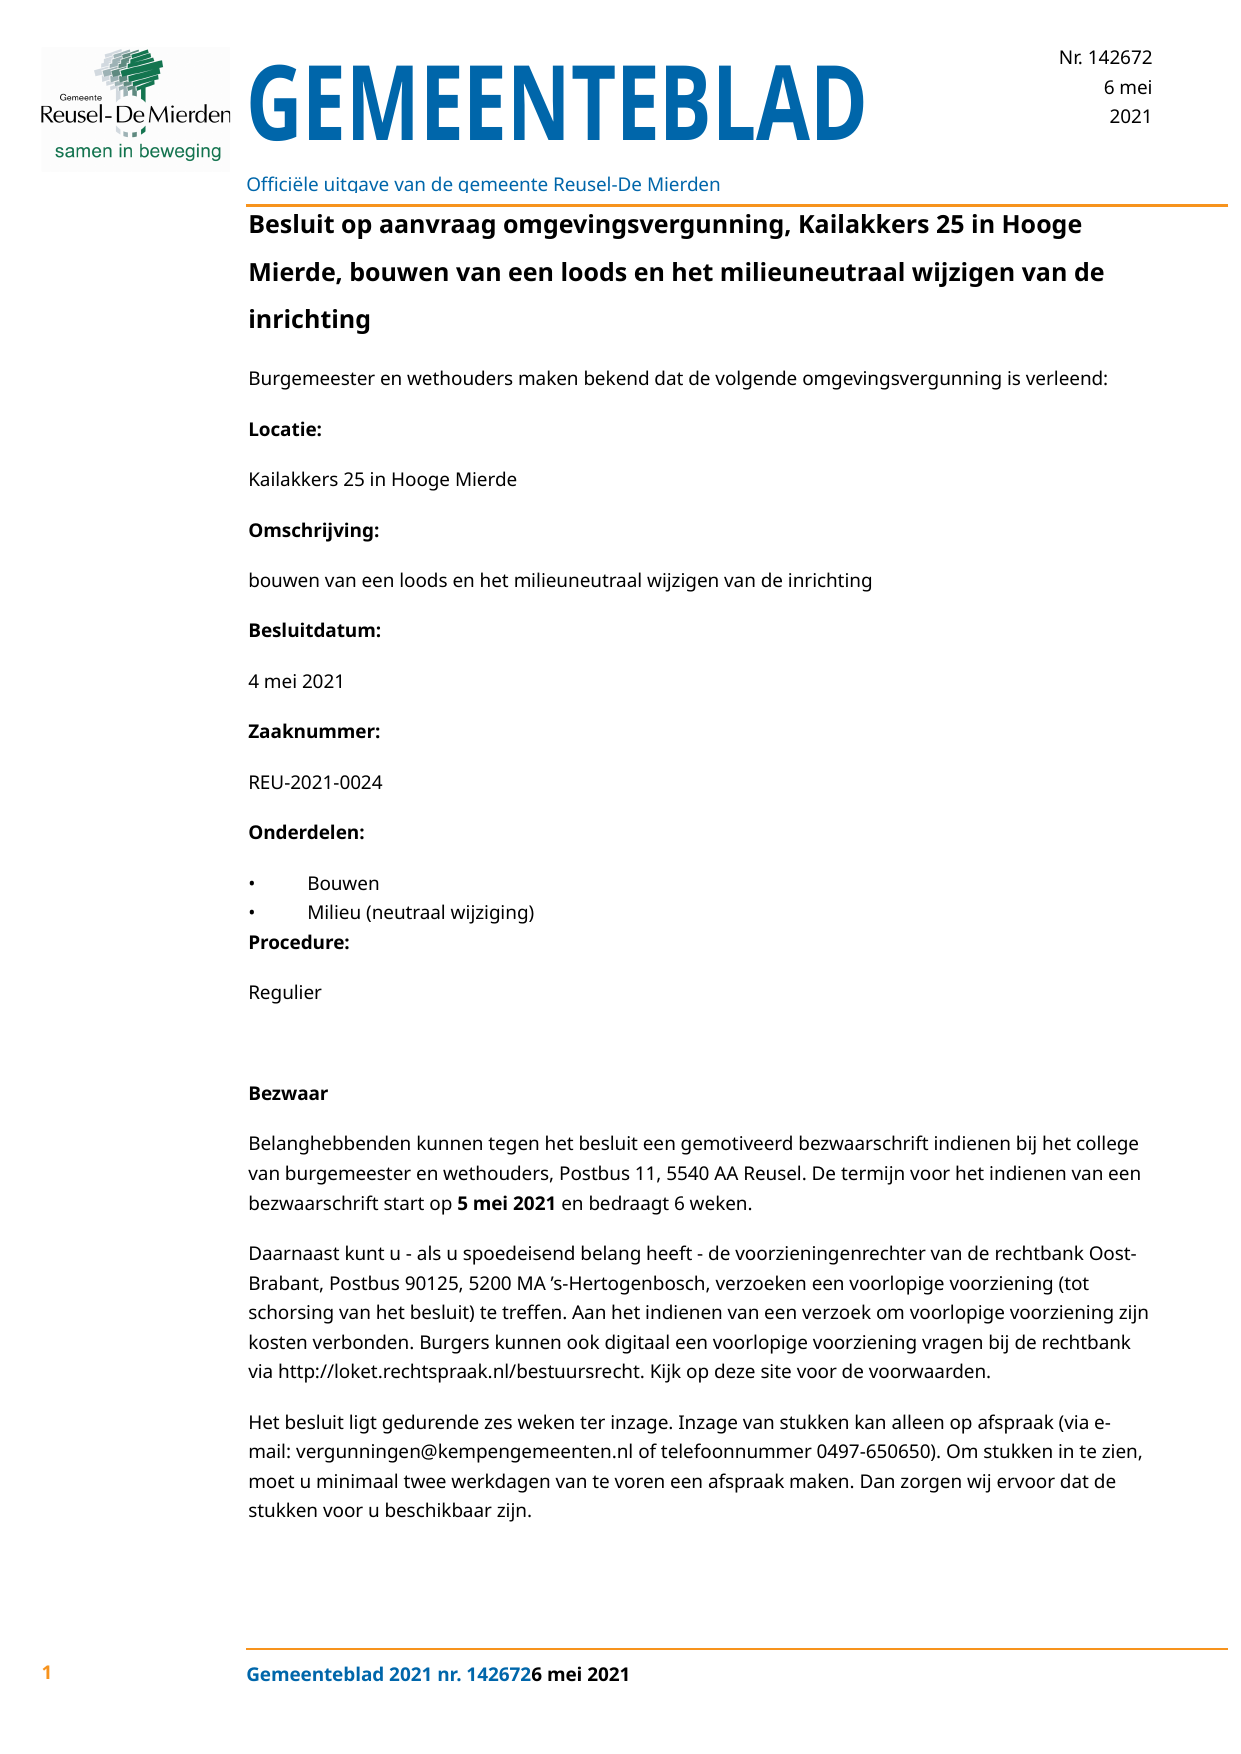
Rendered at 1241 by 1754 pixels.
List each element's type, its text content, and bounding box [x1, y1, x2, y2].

text Kailakkers 25 in Hooge Mierde [248, 466, 1152, 492]
text Zaaknummer: [248, 718, 1152, 744]
text Daarnaast kunt u - als u spoedeisend belang heeft - de voorzieningenrechter van de rechtbank Oost-Brabant, Postbus 90125, 5200 MA ’s-Hertogenbosch, verzoeken een voorlopige voorziening (tot schorsing van het besluit) te treffen. Aan het indienen van een verzoek om voorlopige voorziening zijn kosten verbonden. Burgers kunnen ook digitaal een voorlopige voorziening vragen bij de rechtbank via http://loket.rechtspraak.nl/bestuursrecht. Kijk op deze site voor de voorwaarden. [248, 1240, 1152, 1384]
list Bouwen [248, 870, 1152, 895]
text Onderdelen: [248, 819, 1152, 845]
list Milieu (neutraal wijziging) [248, 899, 1152, 925]
text Besluitdatum: [248, 618, 1152, 643]
text REU-2021-0024 [248, 769, 1152, 794]
text bouwen van een loods en het milieuneutraal wijzigen van de inrichting [248, 567, 1152, 593]
text Procedure: [248, 929, 1152, 954]
text Locatie: [248, 416, 1152, 442]
text Besluit op aanvraag omgevingsvergunning, Kailakkers 25 in Hooge Mierde, bouwen van een loods en het milieuneutraal wijzigen van de inrichting [248, 207, 1152, 336]
text Belanghebbenden kunnen tegen het besluit een gemotiveerd bezwaarschrift indienen bij het college van burgemeester en wethouders, Postbus 11, 5540 AA Reusel. De termijn voor het indienen van een bezwaarschrift start op 5 mei 2021 en bedraagt 6 weken. [248, 1131, 1152, 1215]
text Het besluit ligt gedurende zes weken ter inzage. Inzage van stukken kan alleen op afspraak (via e-mail: vergunningen@kempengemeenten.nl of telefoonnummer 0497-650650). Om stukken in te zien, moet u minimaal twee werkdagen van te voren een afspraak maken. Dan zorgen wij ervoor dat de stukken voor u beschikbaar zijn. [248, 1409, 1152, 1523]
text Omschrijving: [248, 517, 1152, 542]
text Burgemeester en wethouders maken bekend dat de volgende omgevingsvergunning is verleend: [248, 366, 1152, 391]
text Bezwaar [248, 1080, 1152, 1106]
text Regulier [248, 979, 1152, 1005]
picture [41, 47, 231, 172]
text 4 mei 2021 [248, 668, 1152, 694]
